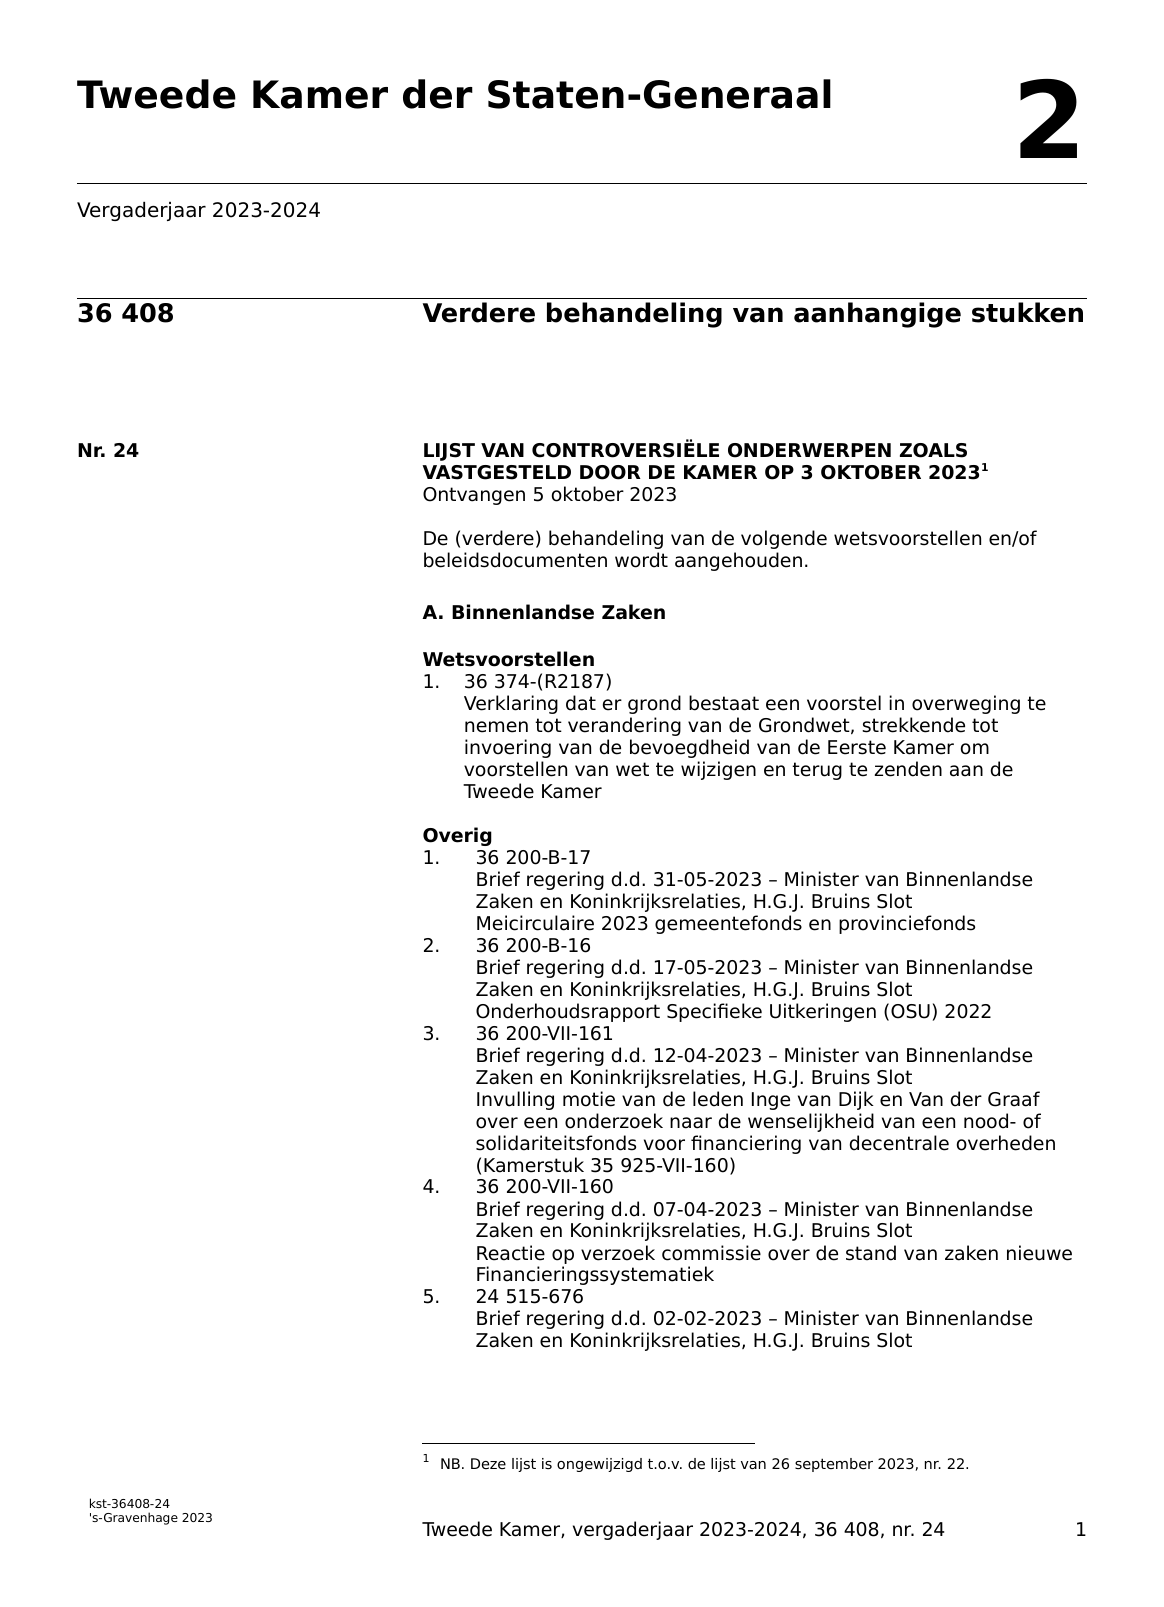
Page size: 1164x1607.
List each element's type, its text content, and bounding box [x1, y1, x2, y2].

text 1. 36 374-(R2187) [422, 671, 1087, 693]
subtitle Overig [422, 825, 1087, 847]
table_cell Vergaderjaar 2023-2024 [77, 184, 1087, 298]
text Brief regering d.d. 17-05-2023 – Minister van Binnenlandse Zaken en Koninkrijksrelaties, H.G.J. Bruins Slot [475, 957, 1087, 1001]
text Brief regering d.d. 12-04-2023 – Minister van Binnenlandse Zaken en Koninkrijksrelaties, H.G.J. Bruins Slot [475, 1044, 1087, 1088]
text Brief regering d.d. 07-04-2023 – Minister van Binnenlandse Zaken en Koninkrijksrelaties, H.G.J. Bruins Slot [475, 1198, 1087, 1242]
subtitle A. Binnenlandse Zaken [422, 602, 1087, 624]
text De (verdere) behandeling van de volgende wetsvoorstellen en/of beleidsdocumenten wordt aangehouden. [422, 528, 1087, 572]
text 3. 36 200-VII-161 [422, 1023, 1087, 1044]
text Brief regering d.d. 02-02-2023 – Minister van Binnenlandse Zaken en Koninkrijksrelaties, H.G.J. Bruins Slot [475, 1308, 1087, 1352]
text Reactie op verzoek commissie over de stand van zaken nieuwe Financieringssystematiek [475, 1242, 1087, 1286]
subtitle Wetsvoorstellen [422, 649, 1087, 671]
text 5. 24 515-676 [422, 1286, 1087, 1308]
table_header 2 [886, 59, 1087, 183]
text Onderhoudsrapport Specifieke Uitkeringen (OSU) 2022 [475, 1001, 1087, 1023]
text 2. 36 200-B-16 [422, 935, 1087, 957]
table_header Tweede Kamer der Staten-Generaal [77, 59, 886, 183]
subtitle Nr. 24 LIJST VAN CONTROVERSIËLE ONDERWERPEN ZOALS VASTGESTELD DOOR DE KAMER OP 3 OKTOBER 2023 [77, 440, 1087, 484]
text Brief regering d.d. 31-05-2023 – Minister van Binnenlandse Zaken en Koninkrijksrelaties, H.G.J. Bruins Slot [475, 869, 1087, 913]
text Verklaring dat er grond bestaat een voorstel in overweging te nemen tot verandering van de Grondwet, strekkende tot invoering van de bevoegdheid van de Eerste Kamer om voorstellen van wet te wijzigen en terug te zenden aan de Tweede Kamer [464, 693, 1087, 803]
text Ontvangen 5 oktober 2023 [422, 484, 1087, 506]
text NB. Deze lijst is ongewijzigd t.o.v. de lijst van 26 september 2023, nr. 22. [422, 1452, 1087, 1474]
text 1. 36 200-B-17 [422, 847, 1087, 869]
text 's-Gravenhage 2023 [88, 1511, 323, 1525]
text Meicirculaire 2023 gemeentefonds en provinciefonds [475, 913, 1087, 935]
text 4. 36 200-VII-160 [422, 1176, 1087, 1198]
text kst-36408-24 [88, 1497, 323, 1511]
subtitle 36 408 Verdere behandeling van aanhangige stukken [77, 299, 1087, 329]
text Invulling motie van de leden Inge van Dijk en Van der Graaf over een onderzoek naar de wenselijkheid van een nood- of solidariteitsfonds voor financiering van decentrale overheden (Kamerstuk 35 925-VII-160) [475, 1088, 1087, 1176]
